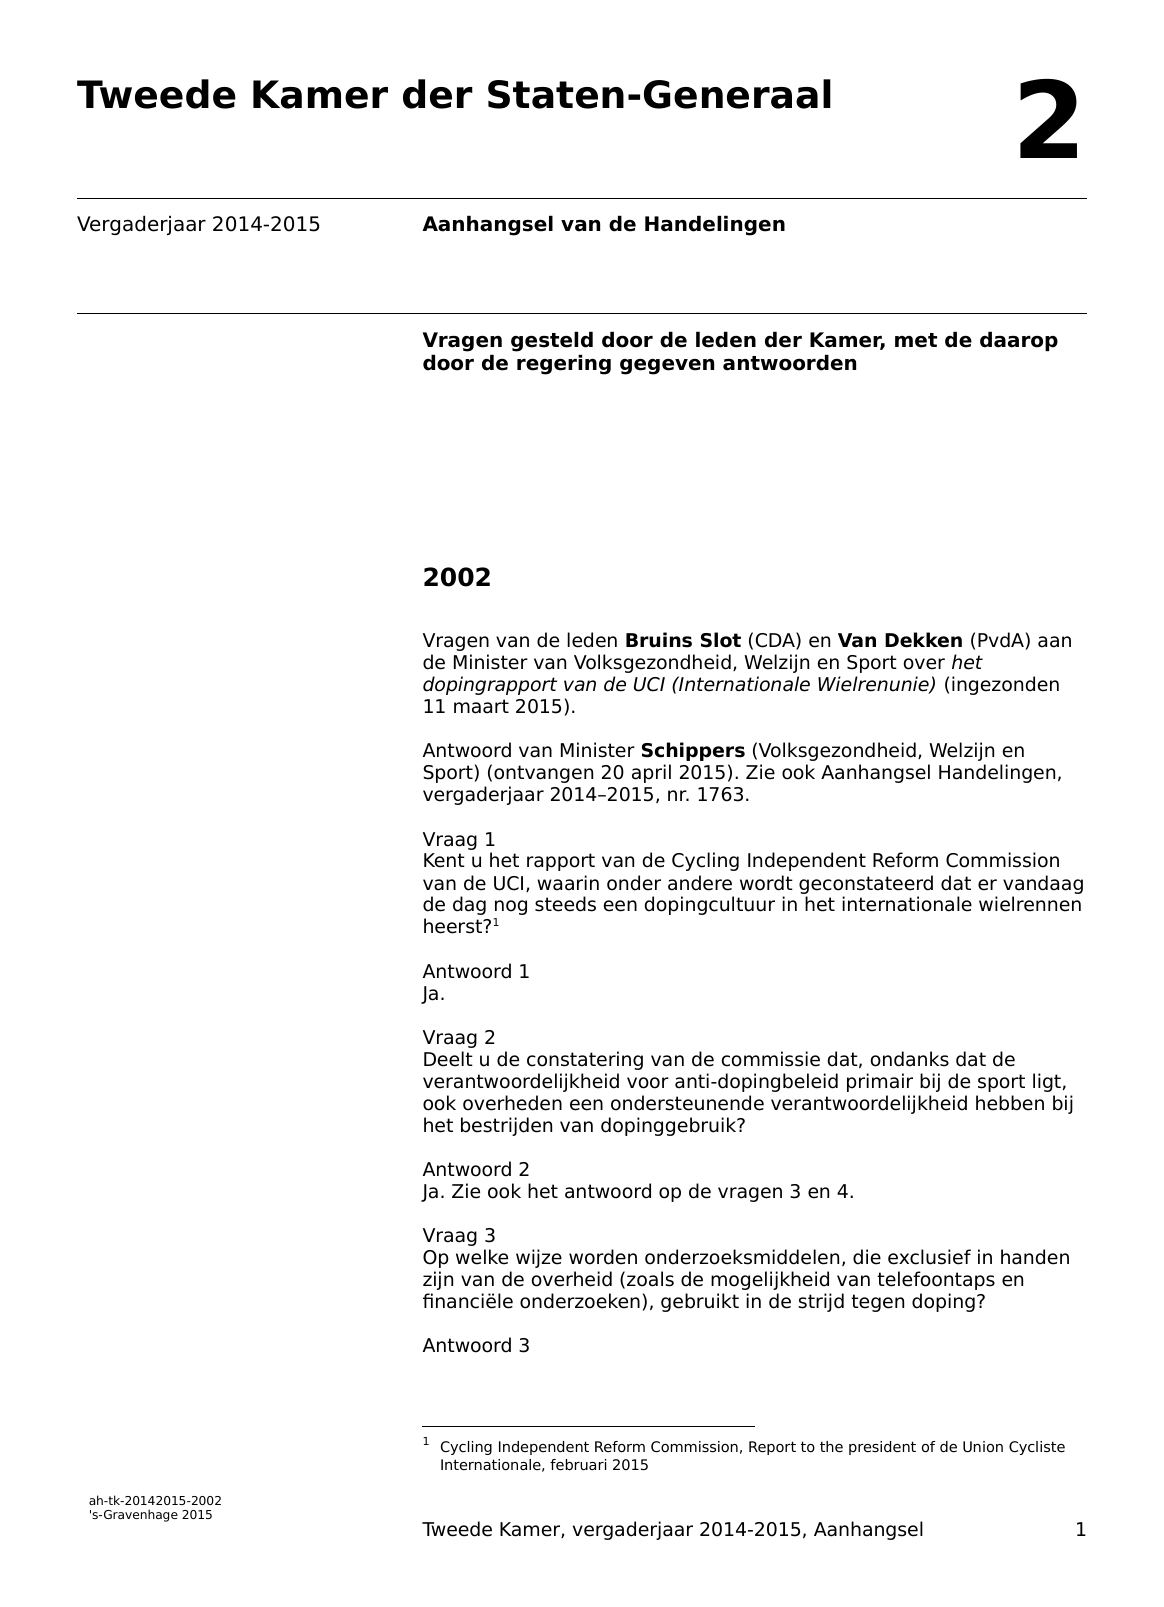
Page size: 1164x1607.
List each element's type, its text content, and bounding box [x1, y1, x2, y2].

text Antwoord 1 [422, 961, 1087, 982]
text Antwoord van Minister Schippers (Volksgezondheid, Welzijn en Sport) (ontvangen 20 april 2015). Zie ook Aanhangsel Handelingen, vergaderjaar 2014–2015, nr. 1763. [422, 740, 1087, 806]
text Op welke wijze worden onderzoeksmiddelen, die exclusief in handen zijn van de overheid (zoals de mogelijkheid van telefoontaps en financiële onderzoeken), gebruikt in de strijd tegen doping? [422, 1247, 1087, 1313]
text Deelt u de constatering van de commissie dat, ondanks dat de verantwoordelijkheid voor anti-dopingbeleid primair bij de sport ligt, ook overheden een ondersteunende verantwoordelijkheid hebben bij het bestrijden van dopinggebruik? [422, 1049, 1087, 1137]
text Antwoord 2 [422, 1159, 1087, 1181]
text Vragen van de leden Bruins Slot (CDA) en Van Dekken (PvdA) aan de Minister van Volksgezondheid, Welzijn en Sport over het dopingrapport van de UCI (Internationale Wielrenunie) (ingezonden 11 maart 2015). [422, 630, 1087, 718]
table_cell Vragen gesteld door de leden der Kamer, met de daarop door de regering gegeven antwoorden [422, 314, 1087, 375]
text Kent u het rapport van de Cycling Independent Reform Commission van de UCI, waarin onder andere wordt geconstateerd dat er vandaag de dag nog steeds een dopingcultuur in het internationale wielrennen heerst? [422, 850, 1087, 938]
table_cell Aanhangsel van de Handelingen [422, 199, 1087, 313]
table_header 2 [886, 59, 1087, 198]
text 's-Gravenhage 2015 [88, 1508, 323, 1522]
text Vraag 3 [422, 1225, 1087, 1247]
text Vraag 2 [422, 1027, 1087, 1049]
text ah-tk-20142015-2002 [88, 1494, 323, 1508]
text Vraag 1 [422, 828, 1087, 850]
text Cycling Independent Reform Commission, Report to the president of de Union Cycliste Internationale, februari 2015 [422, 1435, 1087, 1474]
text Ja. Zie ook het antwoord op de vragen 3 en 4. [422, 1181, 1087, 1203]
table_cell [77, 314, 422, 375]
text Antwoord 3 [422, 1335, 1087, 1357]
text 2002 [422, 563, 1087, 592]
table_header Tweede Kamer der Staten-Generaal [77, 59, 886, 198]
table_cell Vergaderjaar 2014-2015 [77, 199, 422, 313]
text Ja. [422, 982, 1087, 1004]
